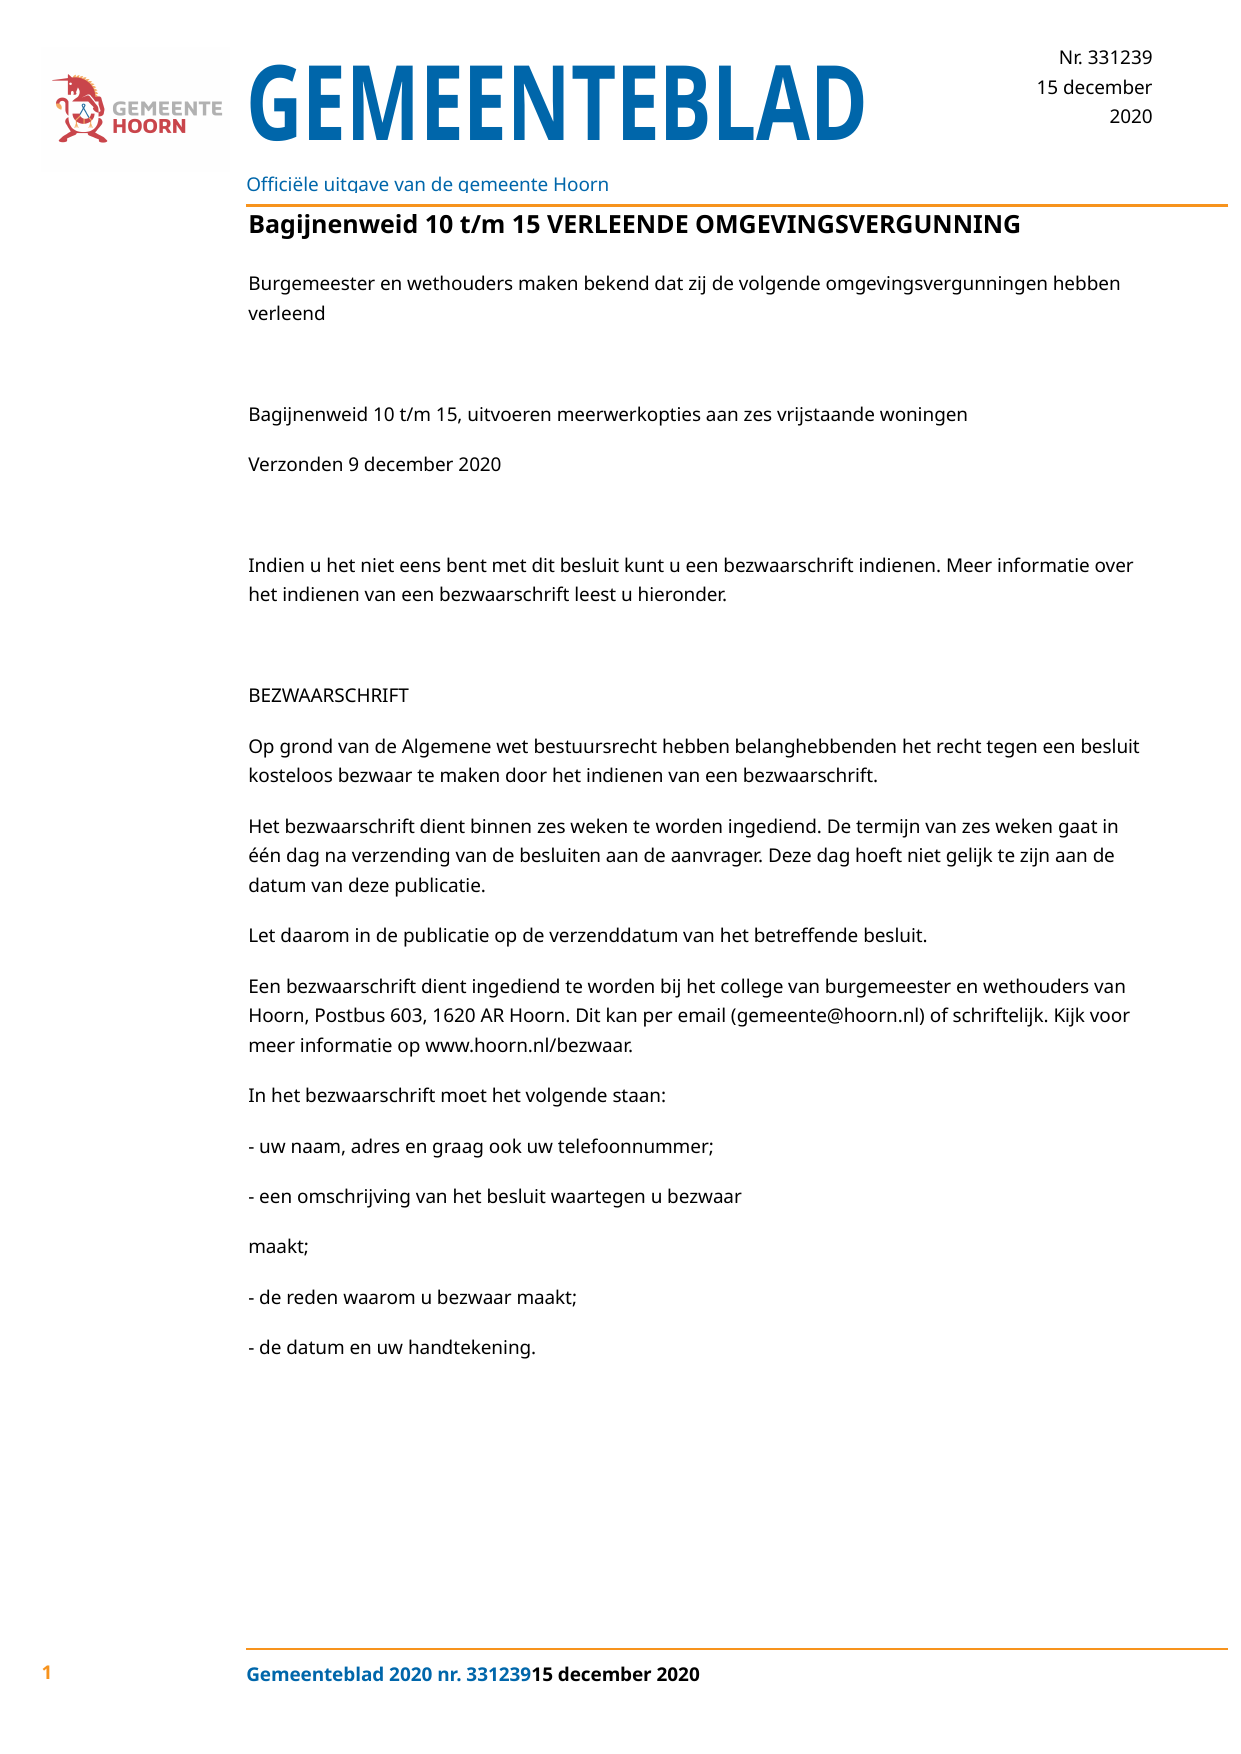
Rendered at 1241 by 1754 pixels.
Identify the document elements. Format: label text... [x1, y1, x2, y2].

text Verzonden 9 december 2020 [248, 451, 1152, 477]
text Het bezwaarschrift dient binnen zes weken te worden ingediend. De termijn van zes weken gaat in één dag na verzending van de besluiten aan de aanvrager. Deze dag hoeft niet gelijk te zijn aan de datum van deze publicatie. [248, 813, 1152, 898]
text In het bezwaarschrift moet het volgende staan: [248, 1082, 1152, 1108]
text Bagijnenweid 10 t/m 15, uitvoeren meerwerkopties aan zes vrijstaande woningen [248, 401, 1152, 426]
text - de reden waarom u bezwaar maakt; [248, 1284, 1152, 1310]
text Een bezwaarschrift dient ingediend te worden bij het college van burgemeester en wethouders van Hoorn, Postbus 603, 1620 AR Hoorn. Dit kan per email (gemeente@hoorn.nl) of schriftelijk. Kijk voor meer informatie op www.hoorn.nl/bezwaar. [248, 973, 1152, 1058]
text maakt; [248, 1234, 1152, 1259]
text Bagijnenweid 10 t/m 15 VERLEENDE OMGEVINGSVERGUNNING [248, 207, 1152, 241]
text Indien u het niet eens bent met dit besluit kunt u een bezwaarschrift indienen. Meer informatie over het indienen van een bezwaarschrift leest u hieronder. [248, 552, 1152, 607]
text - de datum en uw handtekening. [248, 1334, 1152, 1360]
text Burgemeester en wethouders maken bekend dat zij de volgende omgevingsvergunningen hebben verleend [248, 270, 1152, 326]
text BEZWAARSCHRIFT [248, 682, 1152, 708]
text Op grond van de Algemene wet bestuursrecht hebben belanghebbenden het recht tegen een besluit kosteloos bezwaar te maken door het indienen van een bezwaarschrift. [248, 733, 1152, 788]
text - uw naam, adres en graag ook uw telefoonnummer; [248, 1133, 1152, 1158]
text Let daarom in de publicatie op de verzenddatum van het betreffende besluit. [248, 922, 1152, 948]
text - een omschrijving van het besluit waartegen u bezwaar [248, 1183, 1152, 1209]
picture [41, 47, 231, 172]
